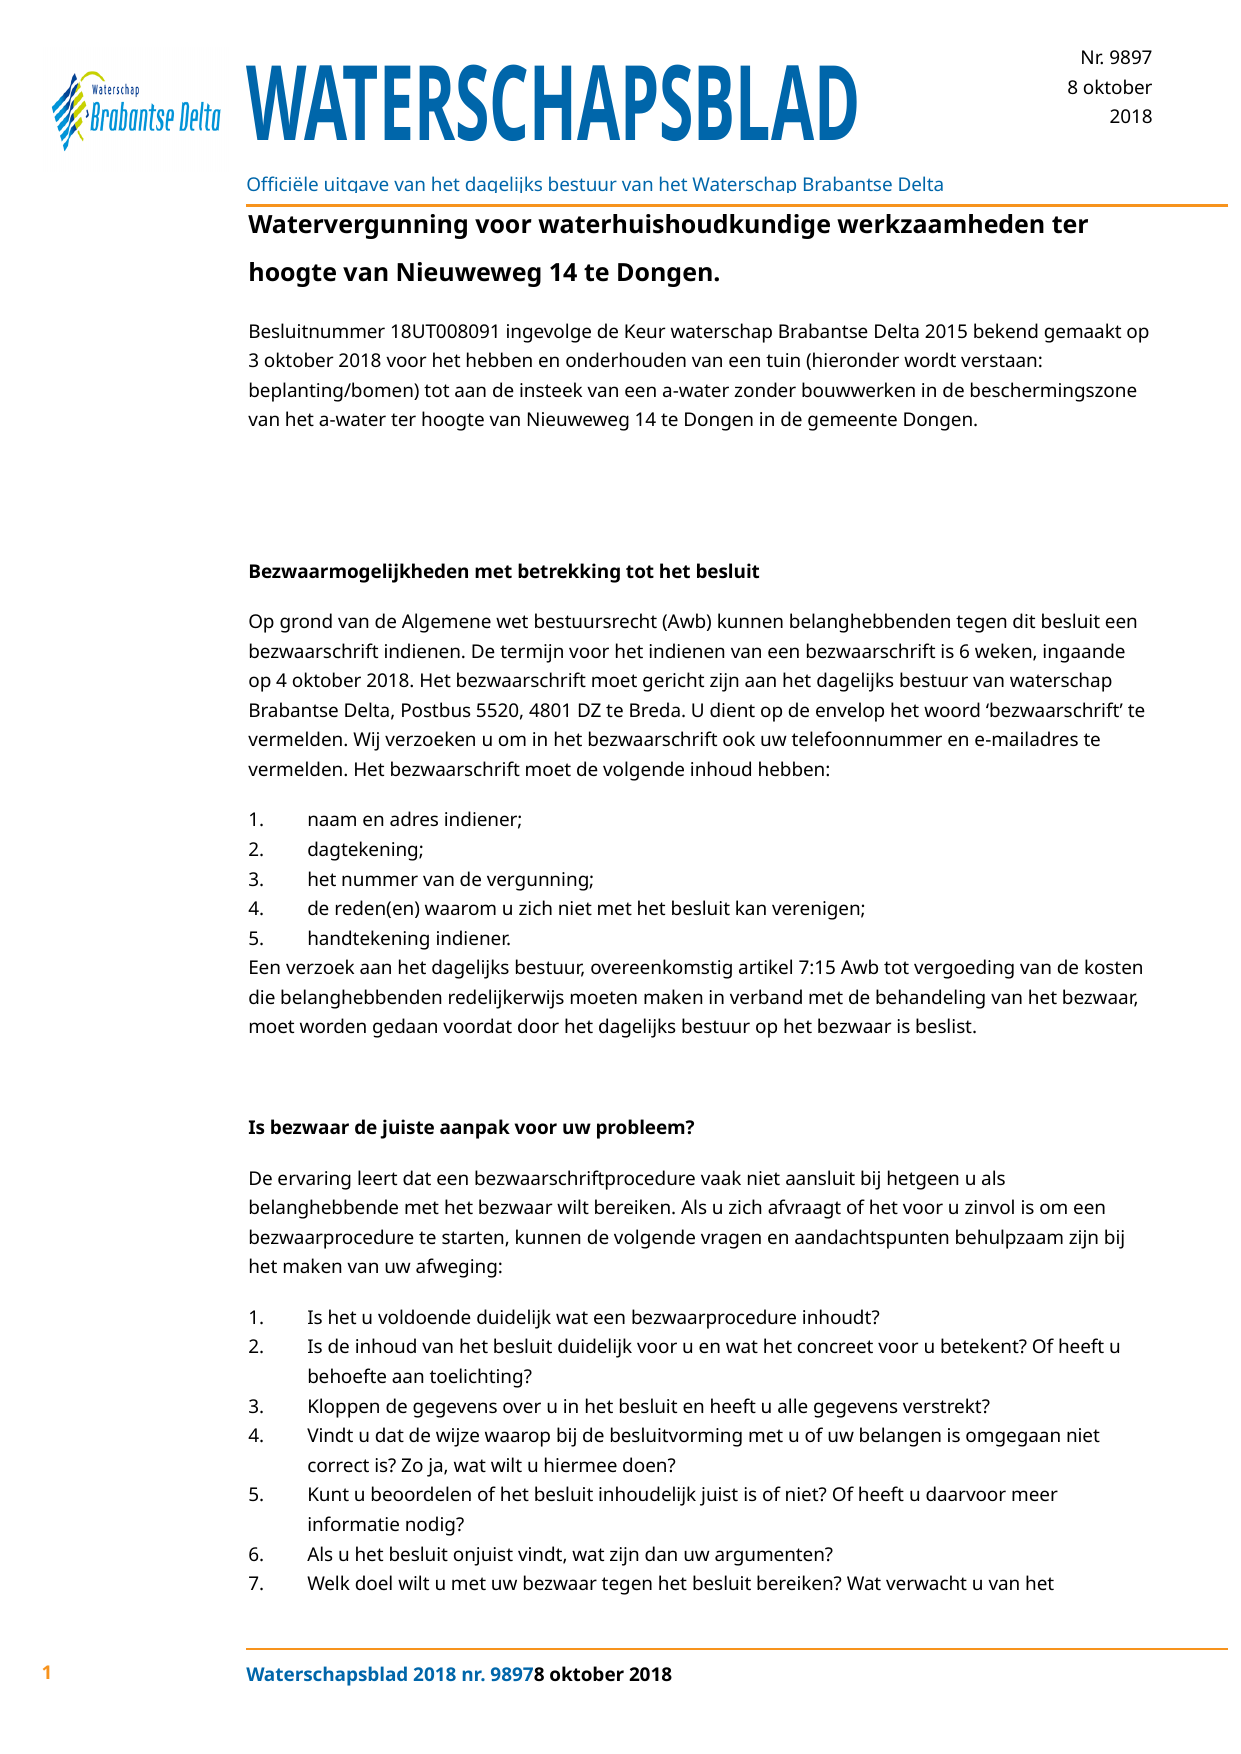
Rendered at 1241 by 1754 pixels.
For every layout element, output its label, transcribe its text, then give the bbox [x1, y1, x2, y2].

list de reden(en) waarom u zich niet met het besluit kan verenigen; [248, 895, 1152, 921]
list handtekening indiener. [248, 925, 1152, 951]
list Is het u voldoende duidelijk wat een bezwaarprocedure inhoudt? [248, 1304, 1152, 1330]
picture [41, 47, 231, 172]
text Op grond van de Algemene wet bestuursrecht (Awb) kunnen belanghebbenden tegen dit besluit een bezwaarschrift indienen. De termijn voor het indienen van een bezwaarschrift is 6 weken, ingaande op 4 oktober 2018. Het bezwaarschrift moet gericht zijn aan het dagelijks bestuur van waterschap Brabantse Delta, Postbus 5520, 4801 DZ te Breda. U dient op de envelop het woord ‘bezwaarschrift’ te vermelden. Wij verzoeken u om in het bezwaarschrift ook uw telefoonnummer en e‑mailadres te vermelden. Het bezwaarschrift moet de volgende inhoud hebben: [248, 608, 1152, 782]
text Bezwaarmogelijkheden met betrekking tot het besluit [248, 558, 1152, 584]
text Een verzoek aan het dagelijks bestuur, overeenkomstig artikel 7:15 Awb tot vergoeding van de kosten die belanghebbenden redelijkerwijs moeten maken in verband met de behandeling van het bezwaar, moet worden gedaan voordat door het dagelijks bestuur op het bezwaar is beslist. [248, 954, 1152, 1039]
text Is bezwaar de juiste aanpak voor uw probleem? [248, 1114, 1152, 1140]
text De ervaring leert dat een bezwaarschriftprocedure vaak niet aansluit bij hetgeen u als belanghebbende met het bezwaar wilt bereiken. Als u zich afvraagt of het voor u zinvol is om een bezwaarprocedure te starten, kunnen de volgende vragen en aandachtspunten behulpzaam zijn bij het maken van uw afweging: [248, 1165, 1152, 1279]
text Besluitnummer 18UT008091 ingevolge de Keur waterschap Brabantse Delta 2015 bekend gemaakt op 3 oktober 2018 voor het hebben en onderhouden van een tuin (hieronder wordt verstaan: beplanting/bomen) tot aan de insteek van een a-water zonder bouwwerken in de beschermingszone van het a-water ter hoogte van Nieuweweg 14 te Dongen in de gemeente Dongen. [248, 318, 1152, 432]
list naam en adres indiener; [248, 807, 1152, 832]
list Als u het besluit onjuist vindt, wat zijn dan uw argumenten? [248, 1541, 1152, 1567]
list Welk doel wilt u met uw bezwaar tegen het besluit bereiken? Wat verwacht u van het [248, 1570, 1152, 1596]
list Kloppen de gegevens over u in het besluit en heeft u alle gegevens verstrekt? [248, 1393, 1152, 1419]
text Watervergunning voor waterhuishoudkundige werkzaamheden ter hoogte van Nieuweweg 14 te Dongen. [248, 207, 1152, 288]
list Vindt u dat de wijze waarop bij de besluitvorming met u of uw belangen is omgegaan niet correct is? Zo ja, wat wilt u hiermee doen? [248, 1422, 1152, 1478]
list dagtekening; [248, 836, 1152, 862]
list Is de inhoud van het besluit duidelijk voor u en wat het concreet voor u betekent? Of heeft u behoefte aan toelichting? [248, 1334, 1152, 1389]
list het nummer van de vergunning; [248, 866, 1152, 892]
list Kunt u beoordelen of het besluit inhoudelijk juist is of niet? Of heeft u daarvoor meer informatie nodig? [248, 1482, 1152, 1537]
